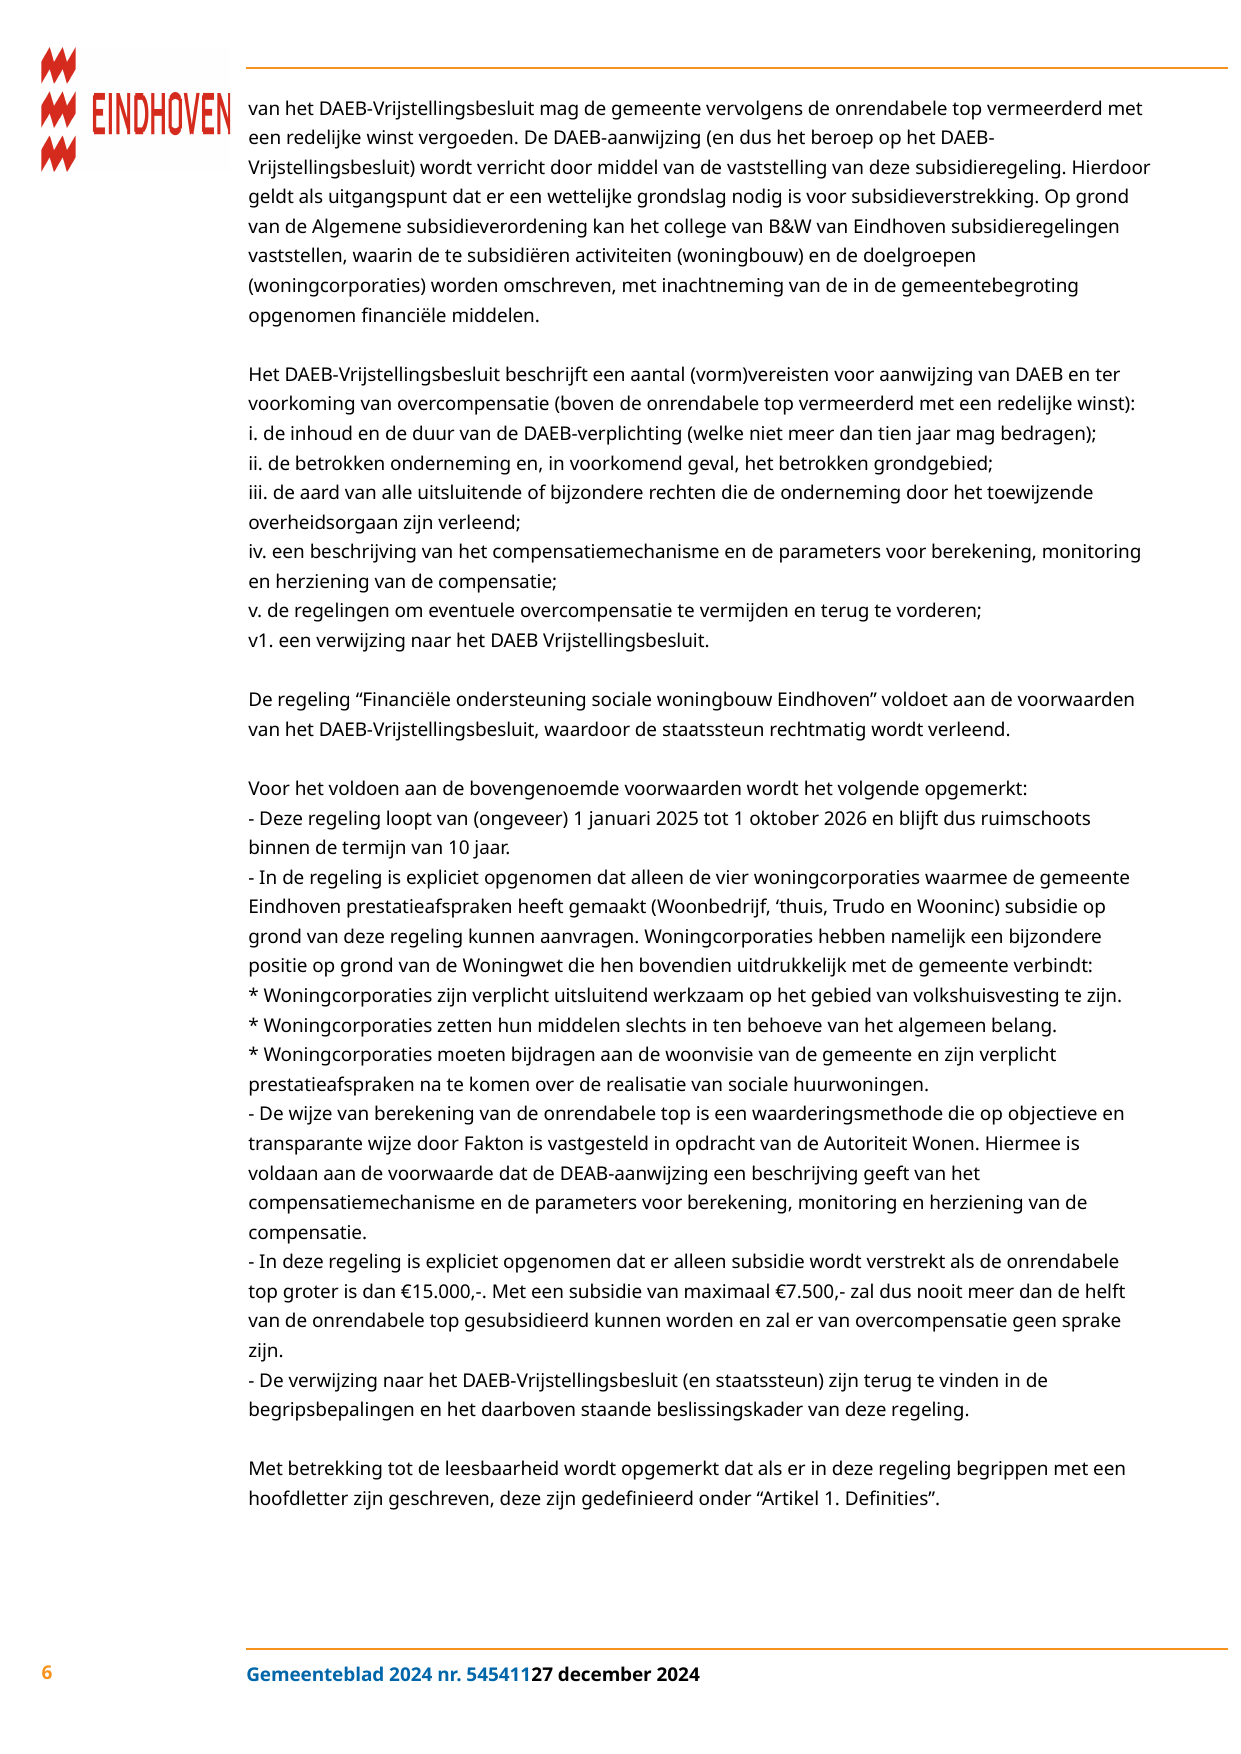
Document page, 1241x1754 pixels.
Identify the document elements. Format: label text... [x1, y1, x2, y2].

text Het DAEB-Vrijstellingsbesluit beschrijft een aantal (vorm)vereisten voor aanwijzing van DAEB en ter voorkoming van overcompensatie (boven de onrendabele top vermeerderd met een redelijke winst): [248, 361, 1152, 416]
text * Woningcorporaties moeten bijdragen aan de woonvisie van de gemeente en zijn verplicht prestatieafspraken na te komen over de realisatie van sociale huurwoningen. [248, 1041, 1152, 1097]
text van het DAEB-Vrijstellingsbesluit mag de gemeente vervolgens de onrendabele top vermeerderd met een redelijke winst vergoeden. De DAEB-aanwijzing (en dus het beroep op het DAEB-Vrijstellingsbesluit) wordt verricht door middel van de vaststelling van deze subsidieregeling. Hierdoor geldt als uitgangspunt dat er een wettelijke grondslag nodig is voor subsidieverstrekking. Op grond van de Algemene subsidieverordening kan het college van B&W van Eindhoven subsidieregelingen vaststellen, waarin de te subsidiëren activiteiten (woningbouw) en de doelgroepen (woningcorporaties) worden omschreven, met inachtneming van de in de gemeentebegroting opgenomen financiële middelen. [248, 95, 1152, 328]
text i. de inhoud en de duur van de DAEB-verplichting (welke niet meer dan tien jaar mag bedragen); [248, 420, 1152, 446]
text v1. een verwijzing naar het DAEB Vrijstellingsbesluit. [248, 627, 1152, 653]
text iii. de aard van alle uitsluitende of bijzondere rechten die de onderneming door het toewijzende overheidsorgaan zijn verleend; [248, 479, 1152, 535]
text - De wijze van berekening van de onrendabele top is een waarderingsmethode die op objectieve en transparante wijze door Fakton is vastgesteld in opdracht van de Autoriteit Wonen. Hiermee is voldaan aan de voorwaarde dat de DEAB-aanwijzing een beschrijving geeft van het compensatiemechanisme en de parameters voor berekening, monitoring en herziening van de compensatie. [248, 1101, 1152, 1245]
text * Woningcorporaties zijn verplicht uitsluitend werkzaam op het gebied van volkshuisvesting te zijn. [248, 982, 1152, 1008]
text - In deze regeling is expliciet opgenomen dat er alleen subsidie wordt verstrekt als de onrendabele top groter is dan €15.000,-. Met een subsidie van maximaal €7.500,- zal dus nooit meer dan de helft van de onrendabele top gesubsidieerd kunnen worden en zal er van overcompensatie geen sprake zijn. [248, 1248, 1152, 1363]
text iv. een beschrijving van het compensatiemechanisme en de parameters voor berekening, monitoring en herziening van de compensatie; [248, 538, 1152, 594]
text - De verwijzing naar het DAEB-Vrijstellingsbesluit (en staatssteun) zijn terug te vinden in de begripsbepalingen en het daarboven staande beslissingskader van deze regeling. [248, 1367, 1152, 1422]
text * Woningcorporaties zetten hun middelen slechts in ten behoeve van het algemeen belang. [248, 1012, 1152, 1038]
text De regeling “Financiële ondersteuning sociale woningbouw Eindhoven” voldoet aan de voorwaarden van het DAEB-Vrijstellingsbesluit, waardoor de staatssteun rechtmatig wordt verleend. [248, 686, 1152, 742]
text v. de regelingen om eventuele overcompensatie te vermijden en terug te vorderen; [248, 598, 1152, 623]
text Voor het voldoen aan de bovengenoemde voorwaarden wordt het volgende opgemerkt: [248, 775, 1152, 801]
text - In de regeling is expliciet opgenomen dat alleen de vier woningcorporaties waarmee de gemeente Eindhoven prestatieafspraken heeft gemaakt (Woonbedrijf, ‘thuis, Trudo en Wooninc) subsidie op grond van deze regeling kunnen aanvragen. Woningcorporaties hebben namelijk een bijzondere positie op grond van de Woningwet die hen bovendien uitdrukkelijk met de gemeente verbindt: [248, 864, 1152, 978]
picture [41, 47, 231, 172]
text - Deze regeling loopt van (ongeveer) 1 januari 2025 tot 1 oktober 2026 en blijft dus ruimschoots binnen de termijn van 10 jaar. [248, 805, 1152, 860]
text Met betrekking tot de leesbaarheid wordt opgemerkt dat als er in deze regeling begrippen met een hoofdletter zijn geschreven, deze zijn gedefinieerd onder “Artikel 1. Definities”. [248, 1456, 1152, 1511]
text ii. de betrokken onderneming en, in voorkomend geval, het betrokken grondgebied; [248, 450, 1152, 476]
